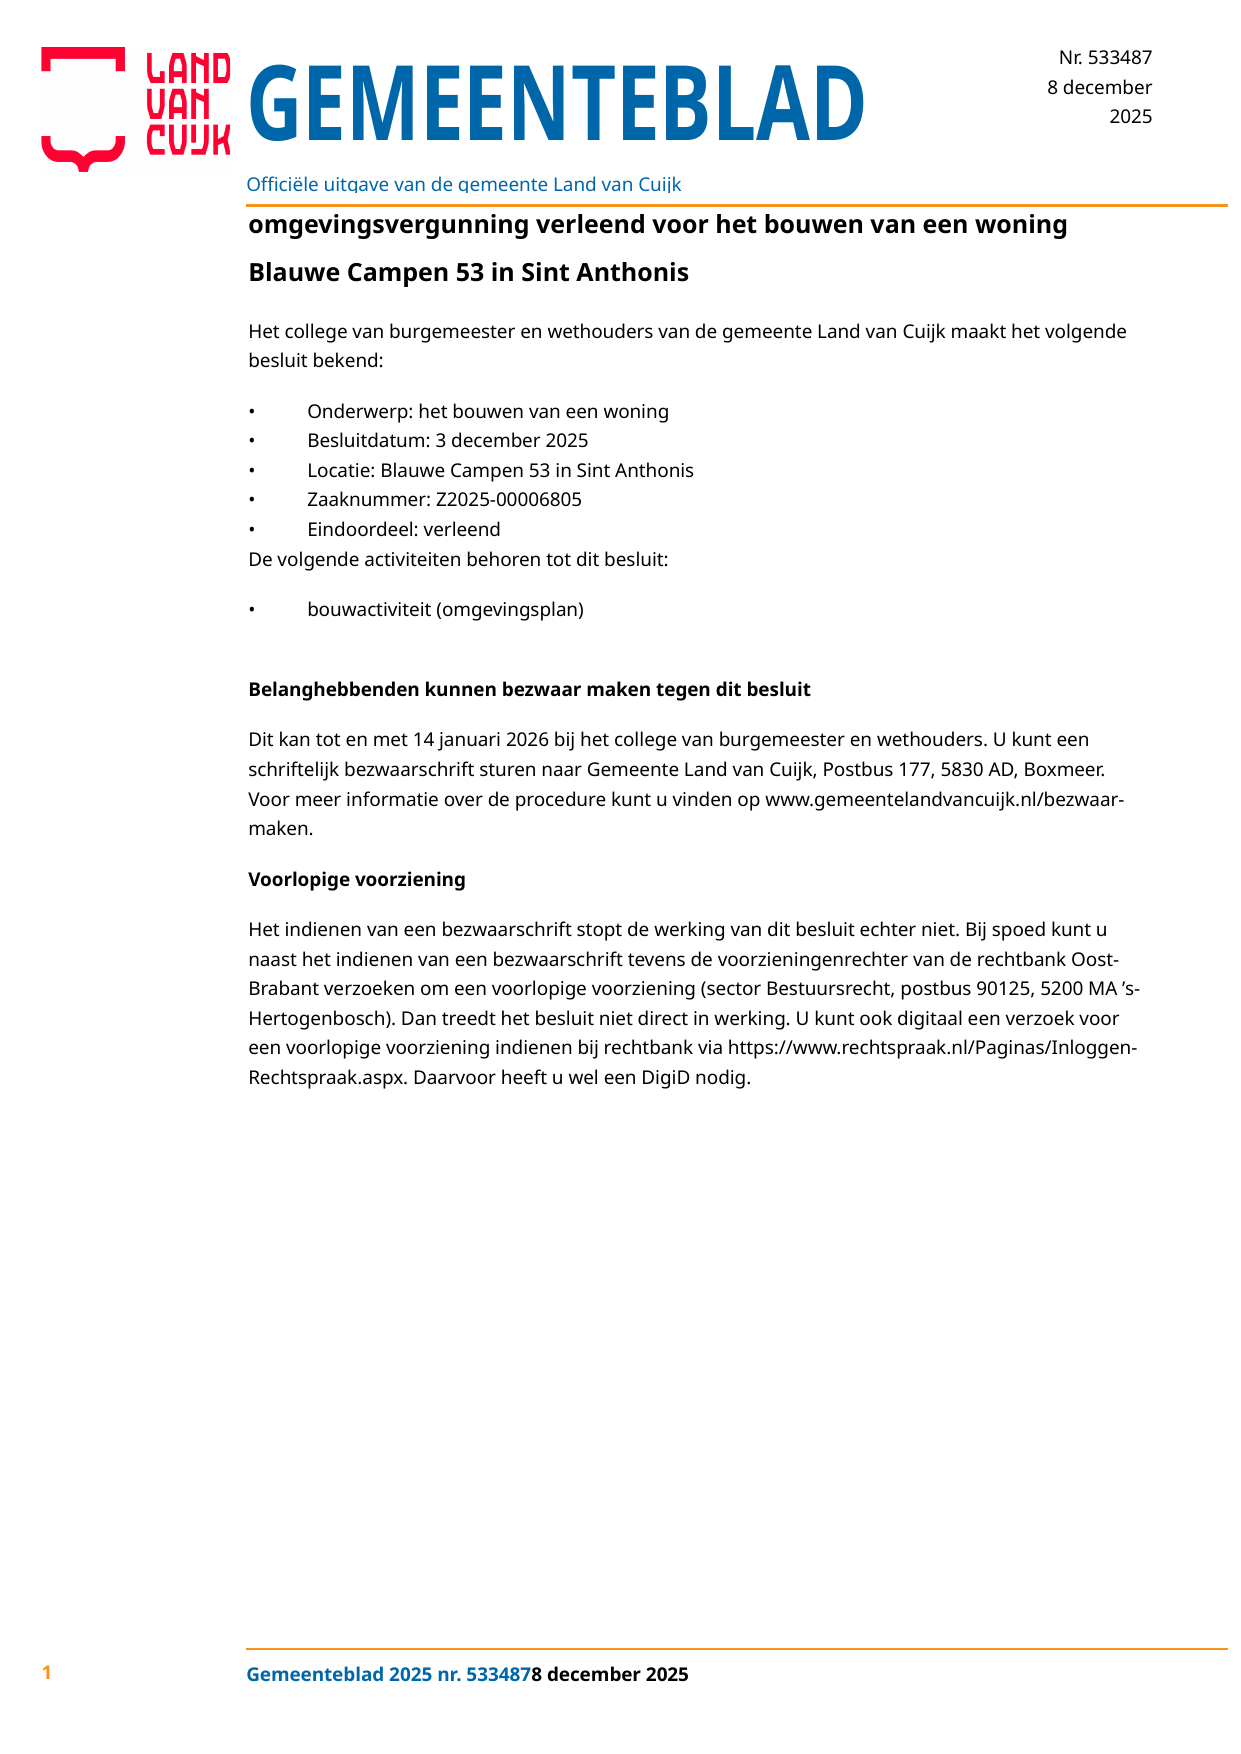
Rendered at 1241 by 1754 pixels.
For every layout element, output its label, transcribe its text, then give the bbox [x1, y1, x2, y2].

list Zaaknummer: Z2025-00006805 [248, 487, 1152, 512]
text De volgende activiteiten behoren tot dit besluit: [248, 546, 1152, 572]
list Eindoordeel: verleend [248, 516, 1152, 542]
text Belanghebbenden kunnen bezwaar maken tegen dit besluit [248, 676, 1152, 702]
list bouwactiviteit (omgevingsplan) [248, 596, 1152, 622]
list Locatie: Blauwe Campen 53 in Sint Anthonis [248, 457, 1152, 483]
text Voorlopige voorziening [248, 866, 1152, 892]
text Dit kan tot en met 14 januari 2026 bij het college van burgemeester en wethouders. U kunt een schriftelijk bezwaarschrift sturen naar Gemeente Land van Cuijk, Postbus 177, 5830 AD, Boxmeer. Voor meer informatie over de procedure kunt u vinden op www.gemeentelandvancuijk.nl/bezwaar-maken. [248, 727, 1152, 841]
picture [41, 47, 231, 172]
text Het indienen van een bezwaarschrift stopt de werking van dit besluit echter niet. Bij spoed kunt u naast het indienen van een bezwaarschrift tevens de voorzieningenrechter van de rechtbank Oost-Brabant verzoeken om een voorlopige voorziening (sector Bestuursrecht, postbus 90125, 5200 MA ’s-Hertogenbosch). Dan treedt het besluit niet direct in werking. U kunt ook digitaal een verzoek voor een voorlopige voorziening indienen bij rechtbank via https://www.rechtspraak.nl/Paginas/Inloggen-Rechtspraak.aspx. Daarvoor heeft u wel een DigiD nodig. [248, 916, 1152, 1090]
list Besluitdatum: 3 december 2025 [248, 427, 1152, 453]
text omgevingsvergunning verleend voor het bouwen van een woning Blauwe Campen 53 in Sint Anthonis [248, 207, 1152, 288]
list Onderwerp: het bouwen van een woning [248, 398, 1152, 424]
text Het college van burgemeester en wethouders van de gemeente Land van Cuijk maakt het volgende besluit bekend: [248, 318, 1152, 373]
